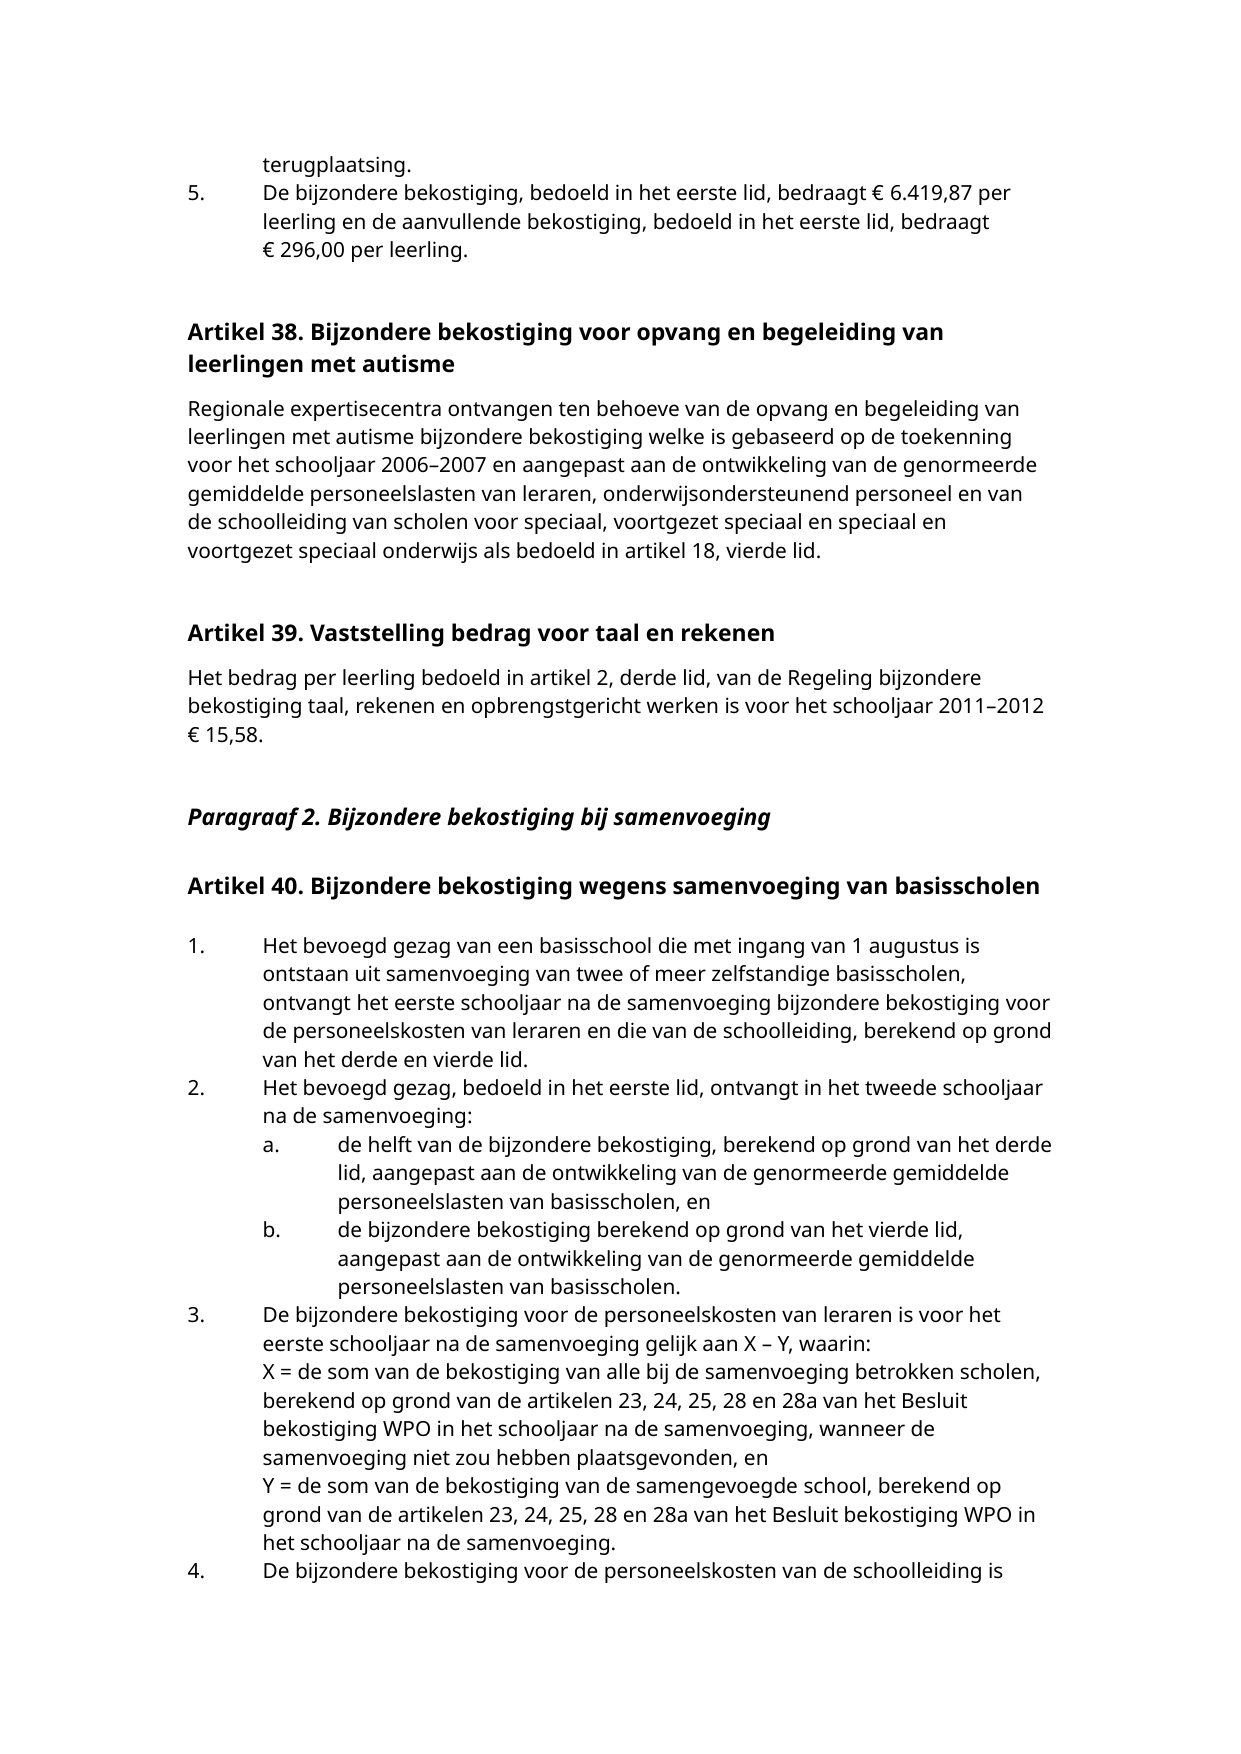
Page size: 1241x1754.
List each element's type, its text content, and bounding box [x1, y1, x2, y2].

subtitle Artikel 38. Bijzondere bekostiging voor opvang en begeleiding van leerlingen met autisme [187, 316, 1053, 379]
list terugplaatsing. [187, 150, 1053, 178]
subtitle Paragraaf 2. Bijzondere bekostiging bij samenvoeging [187, 801, 1053, 832]
list Het bevoegd gezag van een basisschool die met ingang van 1 augustus is ontstaan uit samenvoeging van twee of meer zelfstandige basisscholen, ontvangt het eerste schooljaar na de samenvoeging bijzondere bekostiging voor de personeelskosten van leraren en die van de schoolleiding, berekend op grond van het derde en vierde lid. [187, 931, 1053, 1073]
subtitle Artikel 39. Vaststelling bedrag voor taal en rekenen [187, 617, 1053, 648]
text Regionale expertisecentra ontvangen ten behoeve van de opvang en begeleiding van leerlingen met autisme bijzondere bekostiging welke is gebaseerd op de toekenning voor het schooljaar 2006–2007 en aangepast aan de ontwikkeling van de genormeerde gemiddelde personeelslasten van leraren, onderwijsondersteunend personeel en van de schoolleiding van scholen voor speciaal, voortgezet speciaal en speciaal en voortgezet speciaal onderwijs als bedoeld in artikel 18, vierde lid. [187, 394, 1053, 564]
list De bijzondere bekostiging, bedoeld in het eerste lid, bedraagt € 6.419,87 per leerling en de aanvullende bekostiging, bedoeld in het eerste lid, bedraagt € 296,00 per leerling. [187, 178, 1053, 264]
list De bijzondere bekostiging voor de personeelskosten van leraren is voor het eerste schooljaar na de samenvoeging gelijk aan X – Y, waarin: [187, 1301, 1053, 1357]
list de helft van de bijzondere bekostiging, berekend op grond van het derde lid, aangepast aan de ontwikkeling van de genormeerde gemiddelde personeelslasten van basisscholen, en [262, 1130, 1053, 1215]
list Het bevoegd gezag, bedoeld in het eerste lid, ontvangt in het tweede schooljaar na de samenvoeging: [187, 1073, 1053, 1130]
list X = de som van de bekostiging van alle bij de samenvoeging betrokken scholen, berekend op grond van de artikelen 23, 24, 25, 28 en 28a van het Besluit bekostiging WPO in het schooljaar na de samenvoeging, wanneer de samenvoeging niet zou hebben plaatsgevonden, en [187, 1357, 1053, 1471]
list De bijzondere bekostiging voor de personeelskosten van de schoolleiding is [187, 1557, 1053, 1585]
subtitle Artikel 40. Bijzondere bekostiging wegens samenvoeging van basisscholen [187, 870, 1053, 901]
list de bijzondere bekostiging berekend op grond van het vierde lid, aangepast aan de ontwikkeling van de genormeerde gemiddelde personeelslasten van basisscholen. [262, 1215, 1053, 1301]
text Het bedrag per leerling bedoeld in artikel 2, derde lid, van de Regeling bijzondere bekostiging taal, rekenen en opbrengstgericht werken is voor het schooljaar 2011–2012 € 15,58. [187, 663, 1053, 748]
list Y = de som van de bekostiging van de samengevoegde school, berekend op grond van de artikelen 23, 24, 25, 28 en 28a van het Besluit bekostiging WPO in het schooljaar na de samenvoeging. [187, 1471, 1053, 1557]
